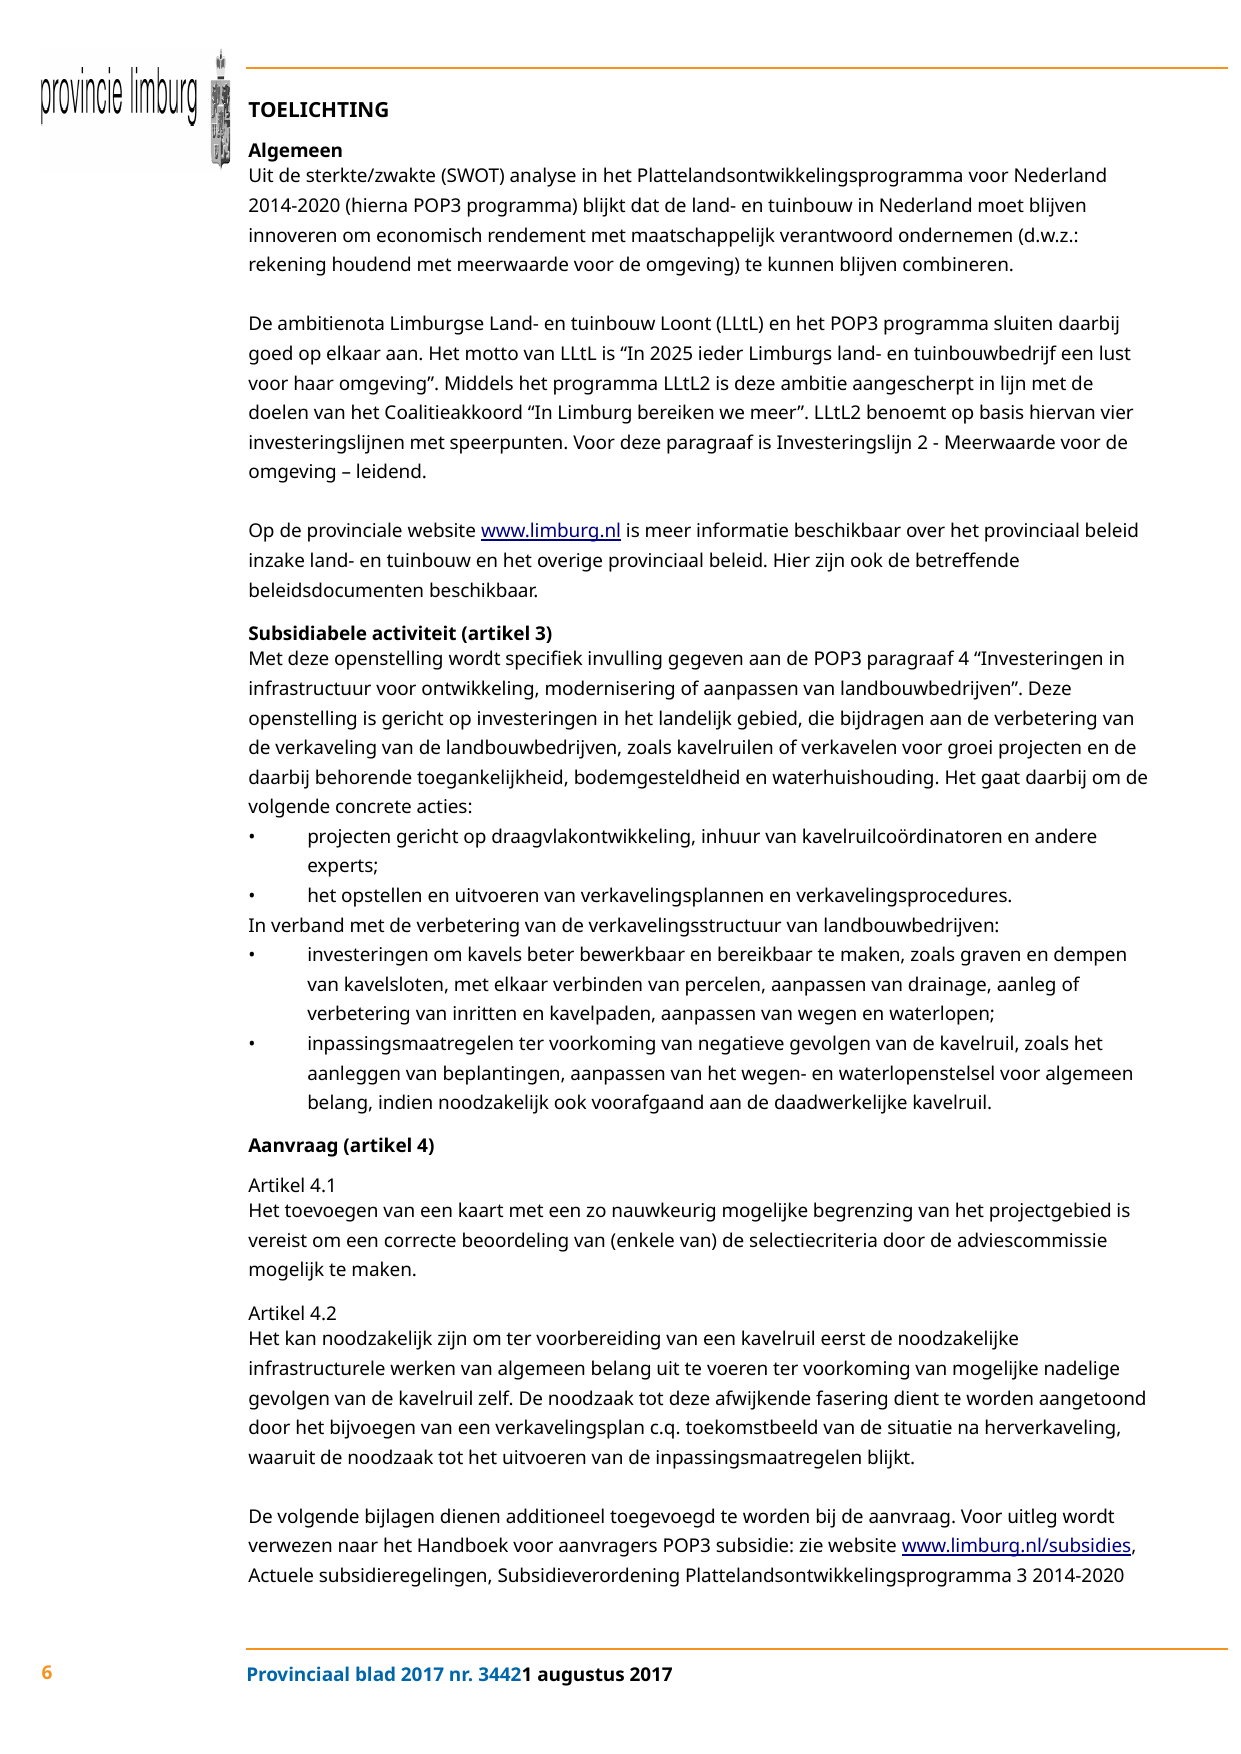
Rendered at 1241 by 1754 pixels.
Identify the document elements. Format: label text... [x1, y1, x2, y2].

list investeringen om kavels beter bewerkbaar en bereikbaar te maken, zoals graven en dempen van kavelsloten, met elkaar verbinden van percelen, aanpassen van drainage, aanleg of verbetering van inritten en kavelpaden, aanpassen van wegen en waterlopen; [248, 941, 1152, 1026]
text TOELICHTING [248, 95, 1152, 123]
list inpassingsmaatregelen ter voorkoming van negatieve gevolgen van de kavelruil, zoals het aanleggen van beplantingen, aanpassen van het wegen- en waterlopenstelsel voor algemeen belang, indien noodzakelijk ook voorafgaand aan de daadwerkelijke kavelruil. [248, 1030, 1152, 1115]
text Met deze openstelling wordt specifiek invulling gegeven aan de POP3 paragraaf 4 “Investeringen in infrastructuur voor ontwikkeling, modernisering of aanpassen van landbouwbedrijven”. Deze openstelling is gericht op investeringen in het landelijk gebied, die bijdragen aan de verbetering van de verkaveling van de landbouwbedrijven, zoals kavelruilen of verkavelen voor groei projecten en de daarbij behorende toegankelijkheid, bodemgesteldheid en waterhuishouding. Het gaat daarbij om de volgende concrete acties: [248, 646, 1152, 819]
text Het kan noodzakelijk zijn om ter voorbereiding van een kavelruil eerst de noodzakelijke infrastructurele werken van algemeen belang uit te voeren ter voorkoming van mogelijke nadelige gevolgen van de kavelruil zelf. De noodzaak tot deze afwijkende fasering dient te worden aangetoond door het bijvoegen van een verkavelingsplan c.q. toekomstbeeld van de situatie na herverkaveling, waaruit de noodzaak tot het uitvoeren van de inpassingsmaatregelen blijkt. [248, 1326, 1152, 1469]
text In verband met de verbetering van de verkavelingsstructuur van landbouwbedrijven: [248, 912, 1152, 938]
text Artikel 4.2 [248, 1300, 1152, 1326]
list het opstellen en uitvoeren van verkavelingsplannen en verkavelingsprocedures. [248, 882, 1152, 908]
text Artikel 4.1 [248, 1172, 1152, 1197]
list projecten gericht op draagvlakontwikkeling, inhuur van kavelruilcoördinatoren en andere experts; [248, 823, 1152, 878]
text De ambitienota Limburgse Land- en tuinbouw Loont (LLtL) en het POP3 programma sluiten daarbij goed op elkaar aan. Het motto van LLtL is “In 2025 ieder Limburgs land- en tuinbouwbedrijf een lust voor haar omgeving”. Middels het programma LLtL2 is deze ambitie aangescherpt in lijn met de doelen van het Coalitieakkoord “In Limburg bereiken we meer”. LLtL2 benoemt op basis hiervan vier investeringslijnen met speerpunten. Voor deze paragraaf is Investeringslijn 2 - Meerwaarde voor de omgeving – leidend. [248, 311, 1152, 484]
text De volgende bijlagen dienen additioneel toegevoegd te worden bij de aanvraag. Voor uitleg wordt verwezen naar het Handboek voor aanvragers POP3 subsidie: zie website www.limburg.nl/subsidies, Actuele subsidieregelingen, Subsidieverordening Plattelandsontwikkelingsprogramma 3 2014-2020 [248, 1503, 1152, 1588]
text Het toevoegen van een kaart met een zo nauwkeurig mogelijke begrenzing van het projectgebied is vereist om een correcte beoordeling van (enkele van) de selectiecriteria door de adviescommissie mogelijk te maken. [248, 1197, 1152, 1282]
text Aanvraag (artikel 4) [248, 1132, 1152, 1158]
text Subsidiabele activiteit (artikel 3) [248, 620, 1152, 646]
text Algemeen [248, 137, 1152, 163]
text Uit de sterkte/zwakte (SWOT) analyse in het Plattelandsontwikkelingsprogramma voor Nederland 2014-2020 (hierna POP3 programma) blijkt dat de land- en tuinbouw in Nederland moet blijven innoveren om economisch rendement met maatschappelijk verantwoord ondernemen (d.w.z.: rekening houdend met meerwaarde voor de omgeving) te kunnen blijven combineren. [248, 163, 1152, 277]
text Op de provinciale website www.limburg.nl is meer informatie beschikbaar over het provinciaal beleid inzake land- en tuinbouw en het overige provinciaal beleid. Hier zijn ook de betreffende beleidsdocumenten beschikbaar. [248, 518, 1152, 602]
picture [41, 47, 231, 172]
